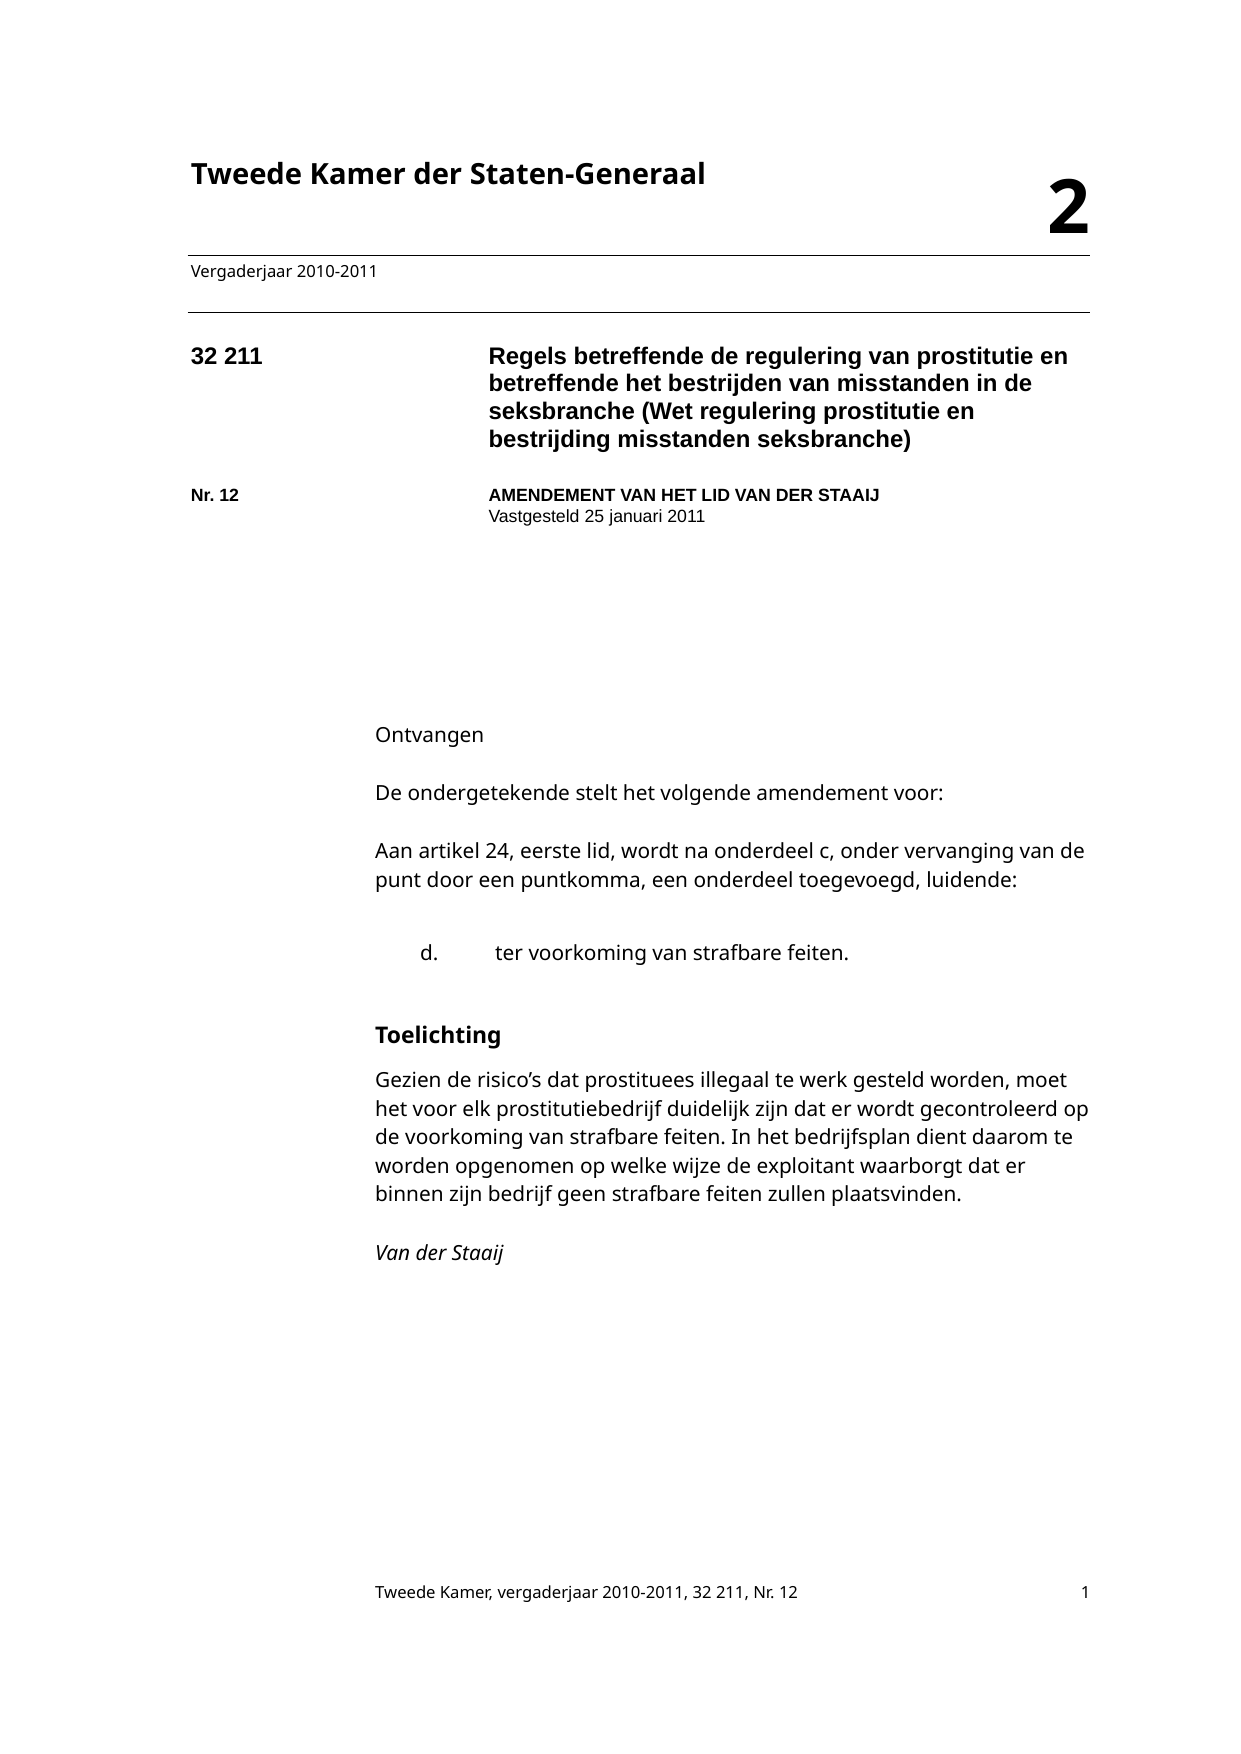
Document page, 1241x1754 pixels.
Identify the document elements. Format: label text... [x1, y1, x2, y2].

table_cell 32 211 [188, 339, 485, 482]
table_cell [485, 256, 1090, 312]
text Gezien de risico’s dat prostituees illegaal te werk gesteld worden, moet het voor elk prostitutiebedrijf duidelijk zijn dat er wordt gecontroleerd op de voorkoming van strafbare feiten. In het bedrijfsplan dient daarom te worden opgenomen op welke wijze de exploitant waarborgt dat er binnen zijn bedrijf geen strafbare feiten zullen plaatsvinden. [375, 1066, 1090, 1208]
text Van der Staaij [375, 1238, 1090, 1266]
table_cell Vergaderjaar 2010-2011 [188, 256, 485, 312]
table_cell Nr. 12 [188, 482, 485, 601]
list ter voorkoming van strafbare feiten. [420, 938, 1090, 967]
subtitle Toelichting [375, 1019, 1090, 1051]
text Aan artikel 24, eerste lid, wordt na onderdeel c, onder vervanging van de punt door een puntkomma, een onderdeel toegevoegd, luidende: [375, 837, 1090, 893]
table_header Tweede Kamer der Staten-Generaal [188, 150, 909, 255]
table_cell AMENDEMENT VAN HET LID VAN DER STAAIJ Vastgesteld 25 januari 2011 [485, 482, 1090, 601]
table_header 2 [910, 150, 1090, 255]
text De ondergetekende stelt het volgende amendement voor: [375, 778, 1090, 807]
table_cell [188, 313, 485, 339]
table_cell [485, 313, 1090, 339]
text Ontvangen [375, 720, 1090, 748]
table_cell Regels betreffende de regulering van prostitutie en betreffende het bestrijden van misstanden in de seksbranche (Wet regulering prostitutie en bestrijding misstanden seksbranche) [485, 339, 1090, 482]
